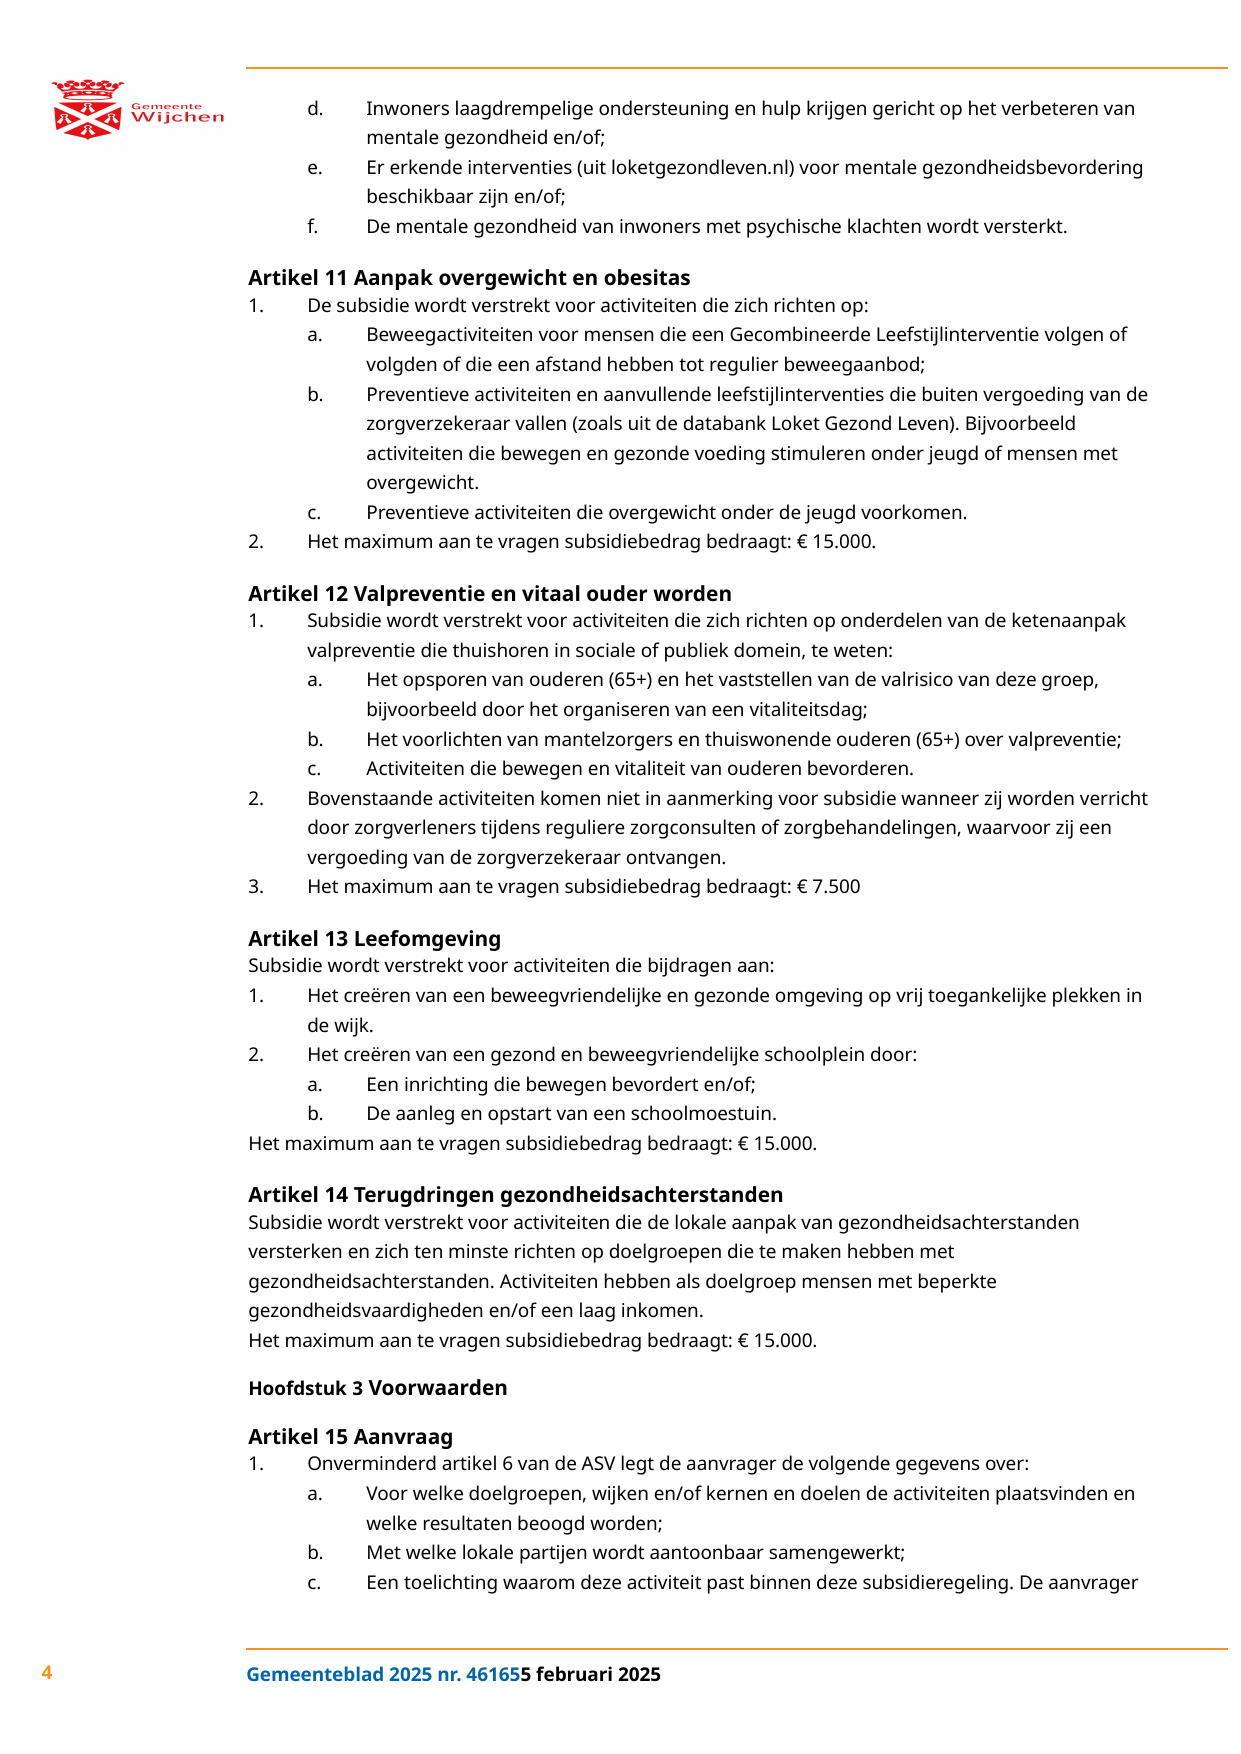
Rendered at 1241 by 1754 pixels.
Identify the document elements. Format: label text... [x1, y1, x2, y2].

text Artikel 14 Terugdringen gezondheidsachterstanden [248, 1181, 1152, 1209]
list Beweegactiviteiten voor mensen die een Gecombineerde Leefstijlinterventie volgen of volgden of die een afstand hebben tot regulier beweegaanbod; [307, 322, 1152, 377]
list Voor welke doelgroepen, wijken en/of kernen en doelen de activiteiten plaatsvinden en welke resultaten beoogd worden; [307, 1480, 1152, 1536]
text Hoofdstuk 3 Voorwaarden [248, 1373, 1152, 1401]
text Het maximum aan te vragen subsidiebedrag bedraagt: € 15.000. [248, 1130, 1152, 1156]
list Het voorlichten van mantelzorgers en thuiswonende ouderen (65+) over valpreventie; [307, 726, 1152, 752]
text Artikel 12 Valpreventie en vitaal ouder worden [248, 579, 1152, 607]
text Artikel 13 Leefomgeving [248, 924, 1152, 953]
list Het opsporen van ouderen (65+) en het vaststellen van de valrisico van deze groep, bijvoorbeeld door het organiseren van een vitaliteitsdag; [307, 667, 1152, 722]
list Een inrichting die bewegen bevordert en/of; [307, 1071, 1152, 1097]
text Subsidie wordt verstrekt voor activiteiten die de lokale aanpak van gezondheidsachterstanden versterken en zich ten minste richten op doelgroepen die te maken hebben met gezondheidsachterstanden. Activiteiten hebben als doelgroep mensen met beperkte gezondheidsvaardigheden en/of een laag inkomen. [248, 1209, 1152, 1323]
list Er erkende interventies (uit loketgezondleven.nl) voor mentale gezondheidsbevordering beschikbaar zijn en/of; [307, 154, 1152, 209]
list Bovenstaande activiteiten komen niet in aanmerking voor subsidie wanneer zij worden verricht door zorgverleners tijdens reguliere zorgconsulten of zorgbehandelingen, waarvoor zij een vergoeding van de zorgverzekeraar ontvangen. [248, 785, 1152, 870]
list Onverminderd artikel 6 van de ASV legt de aanvrager de volgende gegevens over: [248, 1451, 1152, 1476]
text Het maximum aan te vragen subsidiebedrag bedraagt: € 15.000. [248, 1327, 1152, 1353]
list Inwoners laagdrempelige ondersteuning en hulp krijgen gericht op het verbeteren van mentale gezondheid en/of; [307, 95, 1152, 150]
text Subsidie wordt verstrekt voor activiteiten die bijdragen aan: [248, 953, 1152, 978]
list Het maximum aan te vragen subsidiebedrag bedraagt: € 7.500 [248, 874, 1152, 899]
list Met welke lokale partijen wordt aantoonbaar samengewerkt; [307, 1539, 1152, 1565]
list De subsidie wordt verstrekt voor activiteiten die zich richten op: [248, 292, 1152, 318]
list Het maximum aan te vragen subsidiebedrag bedraagt: € 15.000. [248, 529, 1152, 554]
list Een toelichting waarom deze activiteit past binnen deze subsidieregeling. De aanvrager [307, 1569, 1152, 1595]
list De aanleg en opstart van een schoolmoestuin. [307, 1101, 1152, 1126]
text Artikel 11 Aanpak overgewicht en obesitas [248, 263, 1152, 292]
list Het creëren van een beweegvriendelijke en gezonde omgeving op vrij toegankelijke plekken in de wijk. [248, 982, 1152, 1037]
list De mentale gezondheid van inwoners met psychische klachten wordt versterkt. [307, 213, 1152, 239]
text Artikel 15 Aanvraag [248, 1422, 1152, 1451]
list Preventieve activiteiten die overgewicht onder de jeugd voorkomen. [307, 499, 1152, 525]
list Preventieve activiteiten en aanvullende leefstijlinterventies die buiten vergoeding van de zorgverzekeraar vallen (zoals uit de databank Loket Gezond Leven). Bijvoorbeeld activiteiten die bewegen en gezonde voeding stimuleren onder jeugd of mensen met overgewicht. [307, 381, 1152, 495]
picture [41, 47, 231, 172]
list Het creëren van een gezond en beweegvriendelijke schoolplein door: [248, 1041, 1152, 1067]
list Subsidie wordt verstrekt voor activiteiten die zich richten op onderdelen van de ketenaanpak valpreventie die thuishoren in sociale of publiek domein, te weten: [248, 607, 1152, 663]
list Activiteiten die bewegen en vitaliteit van ouderen bevorderen. [307, 755, 1152, 781]
